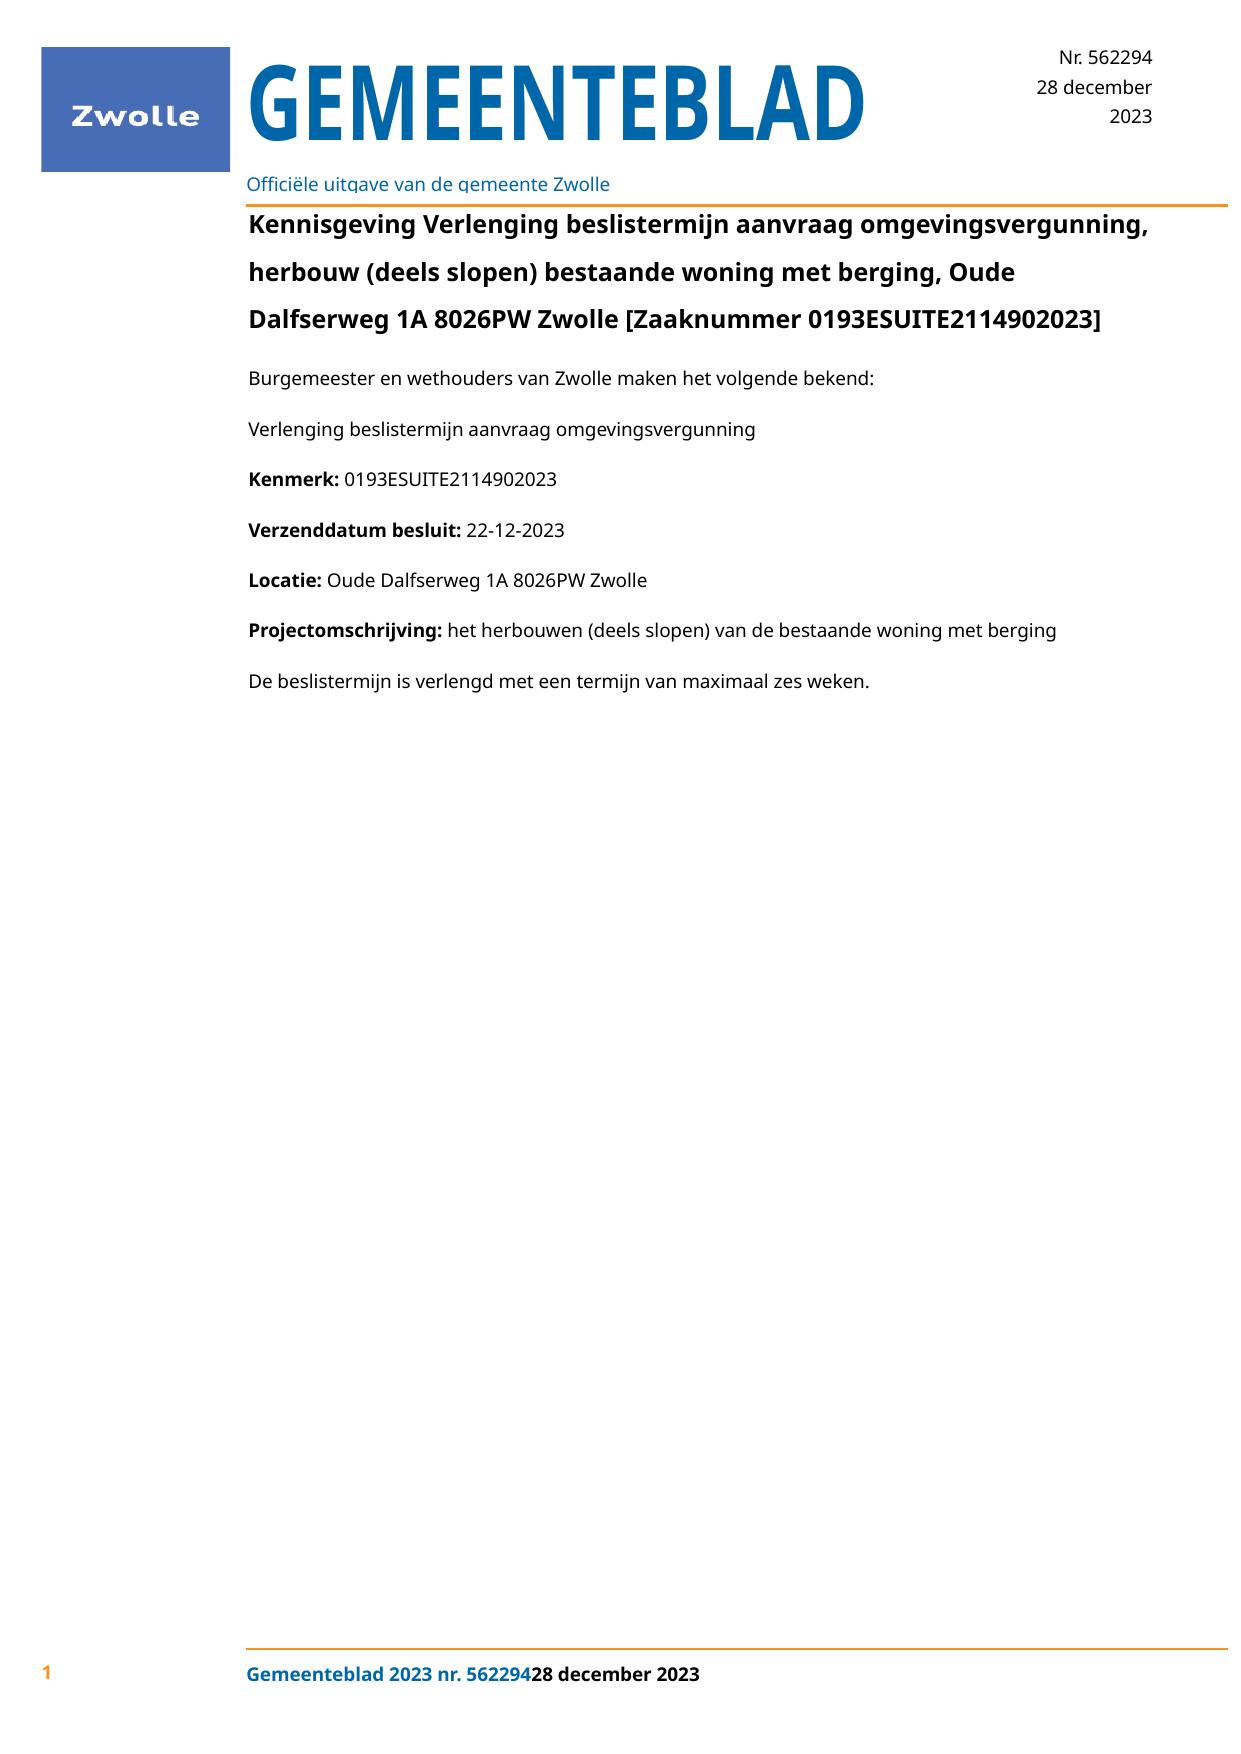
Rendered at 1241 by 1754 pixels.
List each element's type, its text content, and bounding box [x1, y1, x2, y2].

picture [41, 47, 231, 172]
text Projectomschrijving: het herbouwen (deels slopen) van de bestaande woning met berging [248, 618, 1152, 643]
text Kennisgeving Verlenging beslistermijn aanvraag omgevingsvergunning, herbouw (deels slopen) bestaande woning met berging, Oude Dalfserweg 1A 8026PW Zwolle [Zaaknummer 0193ESUITE2114902023] [248, 207, 1152, 336]
text Verlenging beslistermijn aanvraag omgevingsvergunning [248, 416, 1152, 442]
text Burgemeester en wethouders van Zwolle maken het volgende bekend: [248, 366, 1152, 391]
text Verzenddatum besluit: 22-12-2023 [248, 517, 1152, 542]
text Locatie: Oude Dalfserweg 1A 8026PW Zwolle [248, 567, 1152, 593]
text De beslistermijn is verlengd met een termijn van maximaal zes weken. [248, 668, 1152, 694]
text Kenmerk: 0193ESUITE2114902023 [248, 466, 1152, 492]
